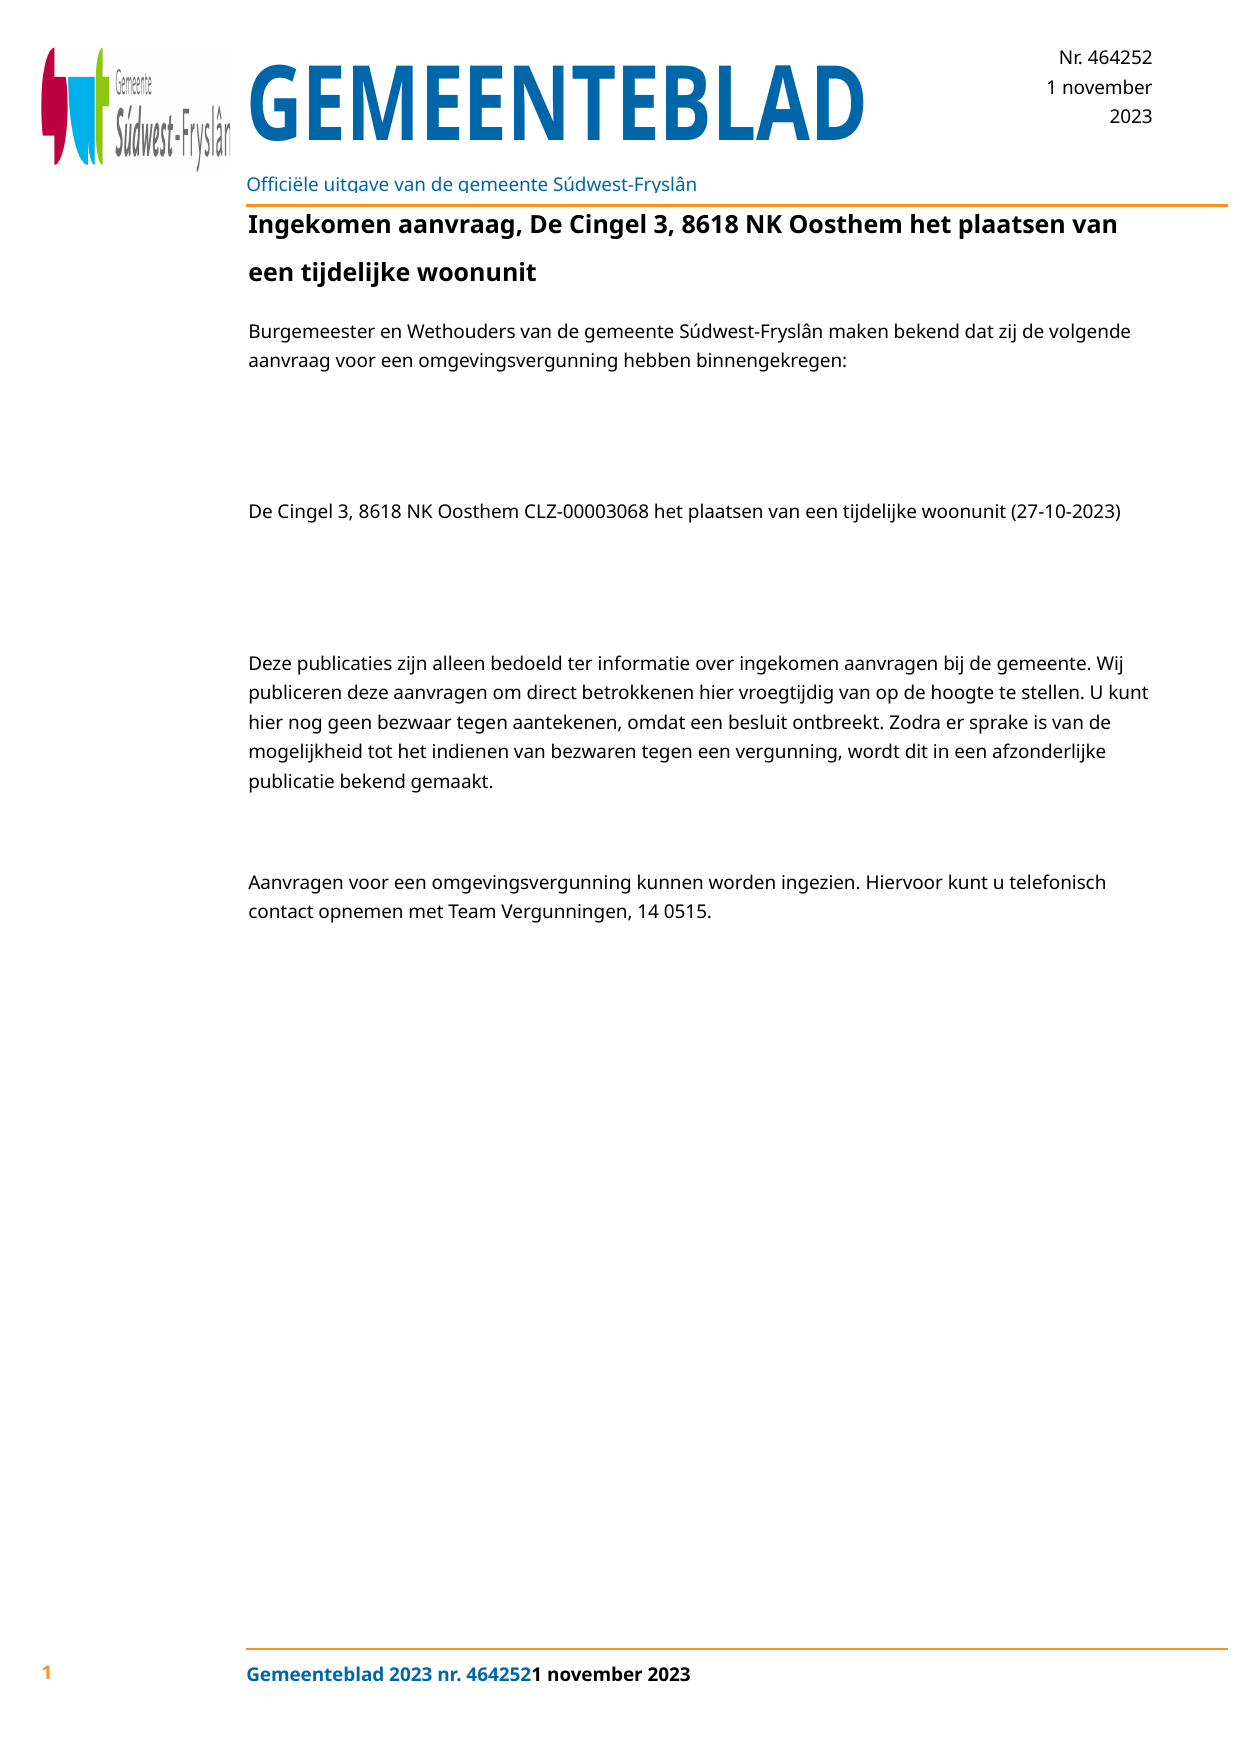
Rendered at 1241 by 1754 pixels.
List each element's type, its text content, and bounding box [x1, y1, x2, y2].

picture [41, 47, 231, 172]
text Ingekomen aanvraag, De Cingel 3, 8618 NK Oosthem het plaatsen van een tijdelijke woonunit [248, 207, 1152, 288]
text De Cingel 3, 8618 NK Oosthem CLZ-00003068 het plaatsen van een tijdelijke woonunit (27-10-2023) [248, 499, 1152, 524]
text Aanvragen voor een omgevingsvergunning kunnen worden ingezien. Hiervoor kunt u telefonisch contact opnemen met Team Vergunningen, 14 0515. [248, 869, 1152, 924]
text Deze publicaties zijn alleen bedoeld ter informatie over ingekomen aanvragen bij de gemeente. Wij publiceren deze aanvragen om direct betrokkenen hier vroegtijdig van op de hoogte te stellen. U kunt hier nog geen bezwaar tegen aantekenen, omdat een besluit ontbreekt. Zodra er sprake is van de mogelijkheid tot het indienen van bezwaren tegen een vergunning, wordt dit in een afzonderlijke publicatie bekend gemaakt. [248, 650, 1152, 794]
text Burgemeester en Wethouders van de gemeente Súdwest-Fryslân maken bekend dat zij de volgende aanvraag voor een omgevingsvergunning hebben binnengekregen: [248, 318, 1152, 373]
